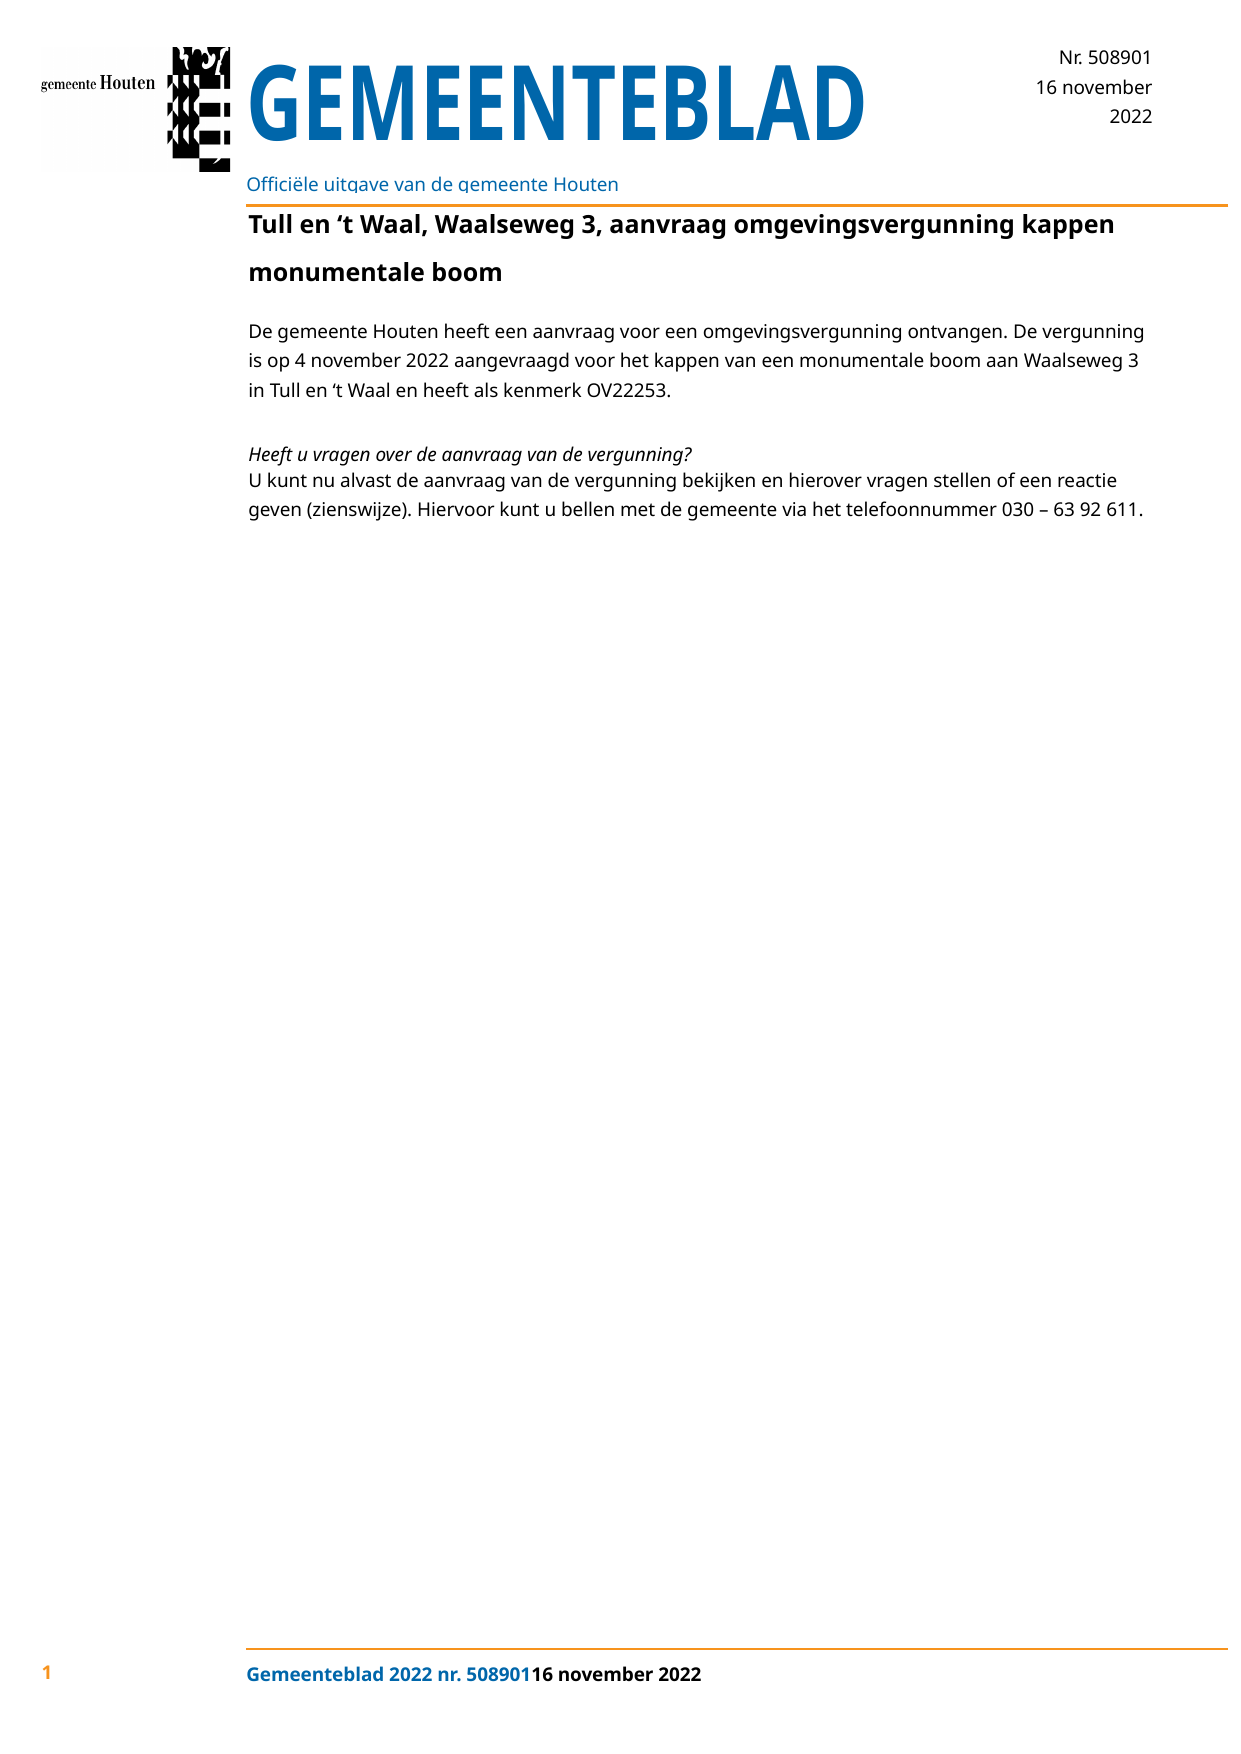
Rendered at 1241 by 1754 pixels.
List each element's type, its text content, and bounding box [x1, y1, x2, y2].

text U kunt nu alvast de aanvraag van de vergunning bekijken en hierover vragen stellen of een reactie geven (zienswijze). Hiervoor kunt u bellen met de gemeente via het telefoonnummer 030 – 63 92 611. [248, 467, 1152, 522]
text De gemeente Houten heeft een aanvraag voor een omgevingsvergunning ontvangen. De vergunning is op 4 november 2022 aangevraagd voor het kappen van een monumentale boom aan Waalseweg 3 in Tull en ‘t Waal en heeft als kenmerk OV22253. [248, 318, 1152, 403]
picture [41, 47, 231, 172]
text Heeft u vragen over de aanvraag van de vergunning? [248, 441, 1152, 467]
text Tull en ‘t Waal, Waalseweg 3, aanvraag omgevingsvergunning kappen monumentale boom [248, 207, 1152, 288]
